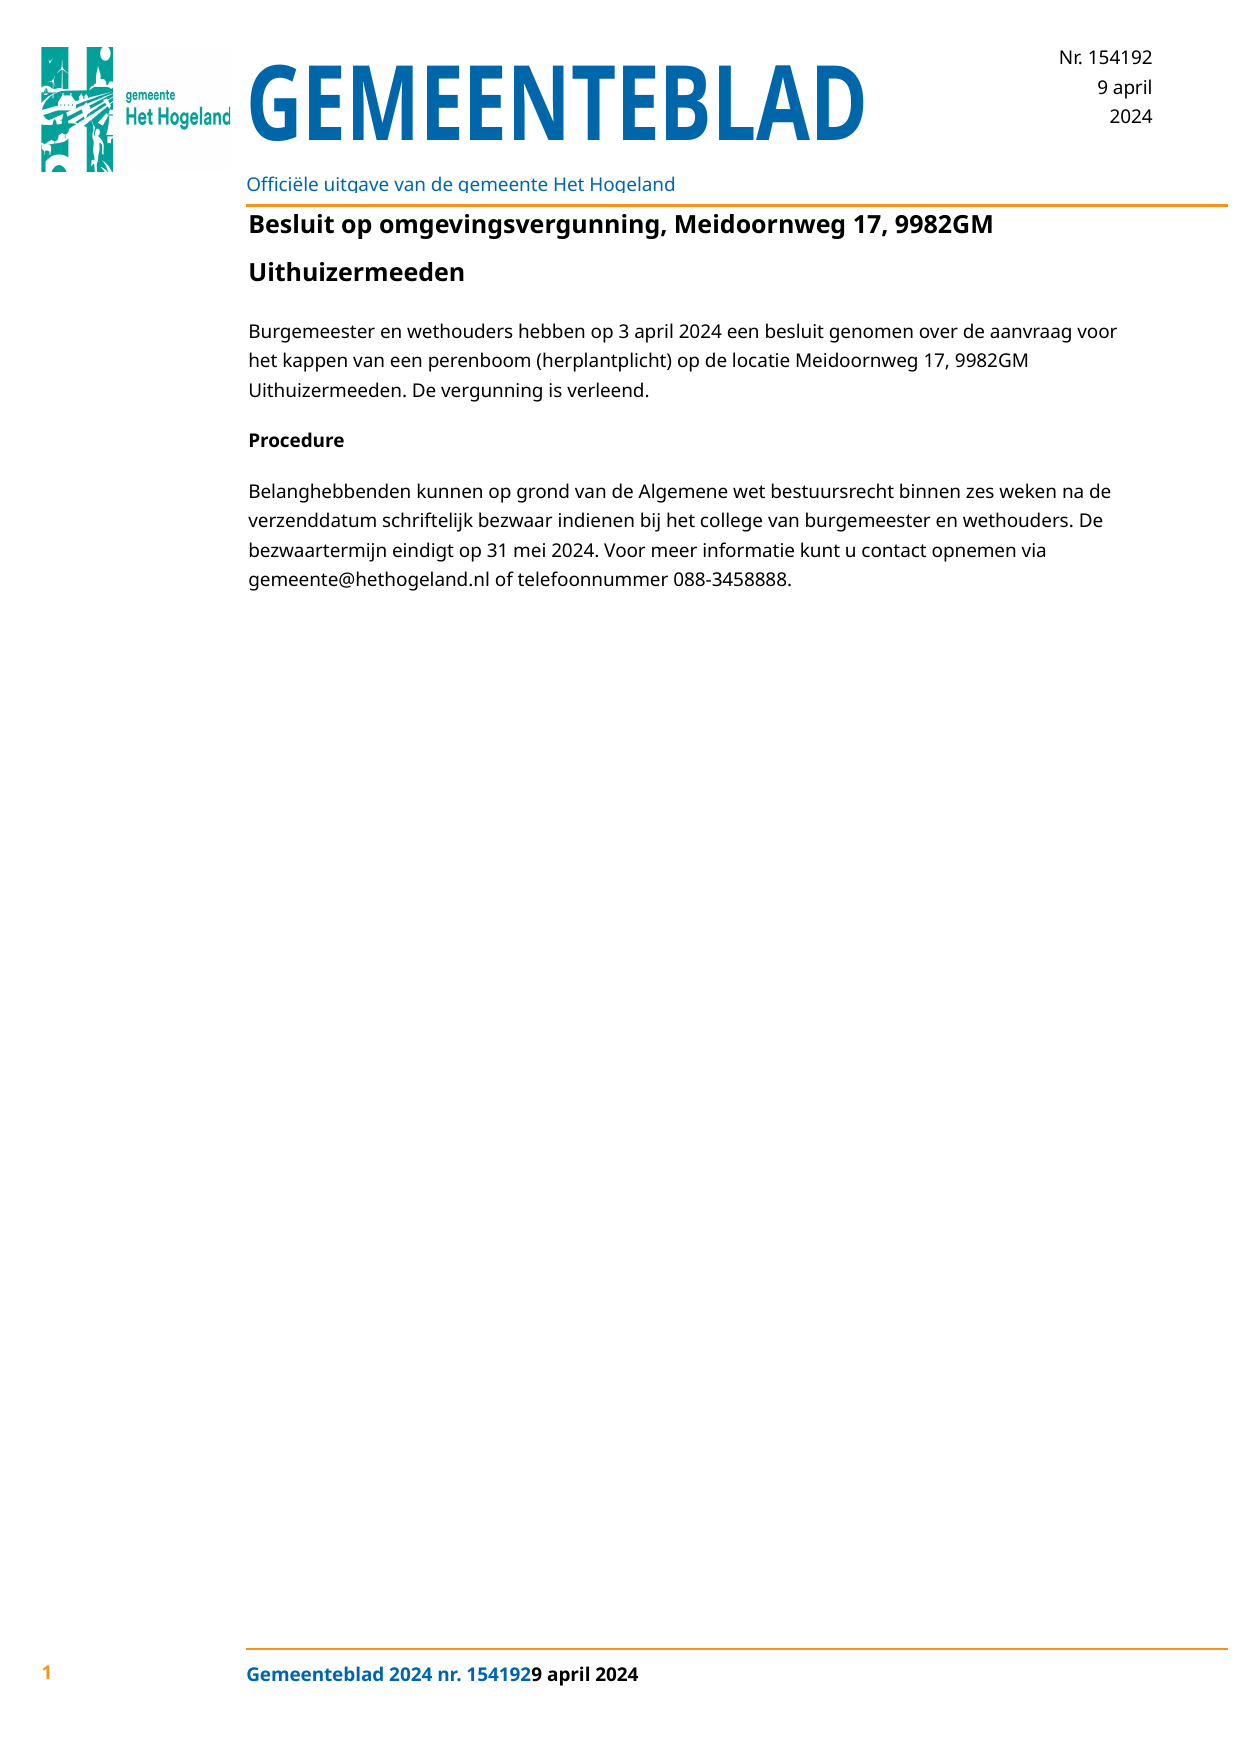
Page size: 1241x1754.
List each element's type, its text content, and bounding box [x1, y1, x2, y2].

text Besluit op omgevingsvergunning, Meidoornweg 17, 9982GM Uithuizermeeden [248, 207, 1152, 288]
picture [41, 47, 231, 172]
text Procedure [248, 427, 1152, 453]
text Belanghebbenden kunnen op grond van de Algemene wet bestuursrecht binnen zes weken na de verzenddatum schriftelijk bezwaar indienen bij het college van burgemeester en wethouders. De bezwaartermijn eindigt op 31 mei 2024. Voor meer informatie kunt u contact opnemen via gemeente@hethogeland.nl of telefoonnummer 088-3458888. [248, 478, 1152, 592]
text Burgemeester en wethouders hebben op 3 april 2024 een besluit genomen over de aanvraag voor het kappen van een perenboom (herplantplicht) op de locatie Meidoornweg 17, 9982GM Uithuizermeeden. De vergunning is verleend. [248, 318, 1152, 403]
